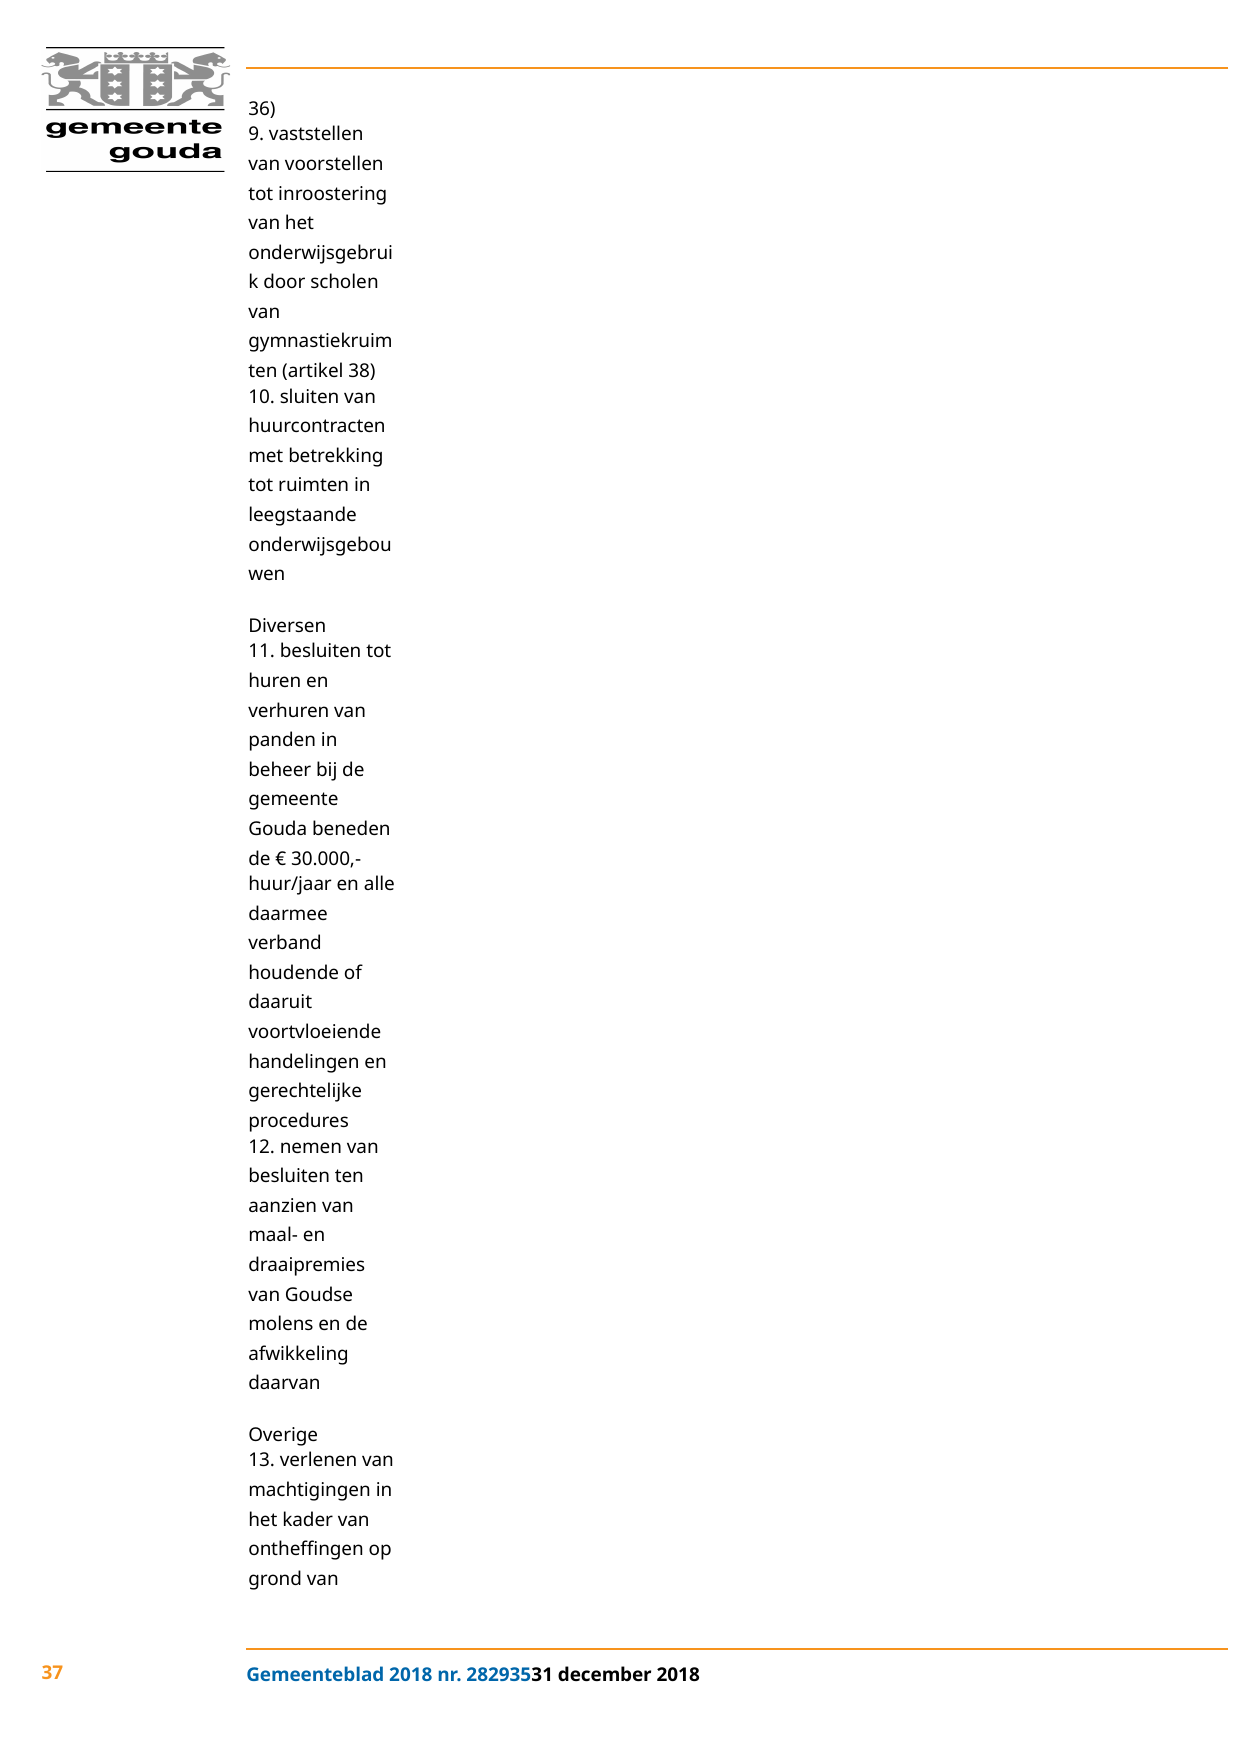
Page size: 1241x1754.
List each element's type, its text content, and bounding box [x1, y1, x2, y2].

table_cell Overige [248, 1421, 398, 1447]
table_cell 11. besluiten tot huren en verhuren van panden in beheer bij de gemeente Gouda beneden de € 30.000,- [248, 638, 398, 870]
table_cell Diversen [248, 612, 398, 638]
table_cell [248, 1395, 398, 1421]
table_cell [248, 586, 398, 612]
table_cell 10. sluiten van huurcontracten met betrekking tot ruimten in leegstaande onderwijsgebouwen [248, 383, 398, 586]
table_cell 9. vaststellen van voorstellen tot inroostering van het onderwijsgebruik door scholen van gymnastiekruimten (artikel 38) [248, 121, 398, 383]
table_cell huur/jaar en alle daarmee verband houdende of daaruit voortvloeiende handelingen en gerechtelijke procedures [248, 870, 398, 1133]
table_cell 12. nemen van besluiten ten aanzien van maal- en draaipremies van Goudse molens en de afwikkeling daarvan [248, 1133, 398, 1395]
table_cell 13. verlenen van machtigingen in het kader van ontheffingen op grond van [248, 1447, 398, 1591]
table_cell 36) [248, 95, 398, 121]
picture [41, 47, 231, 172]
